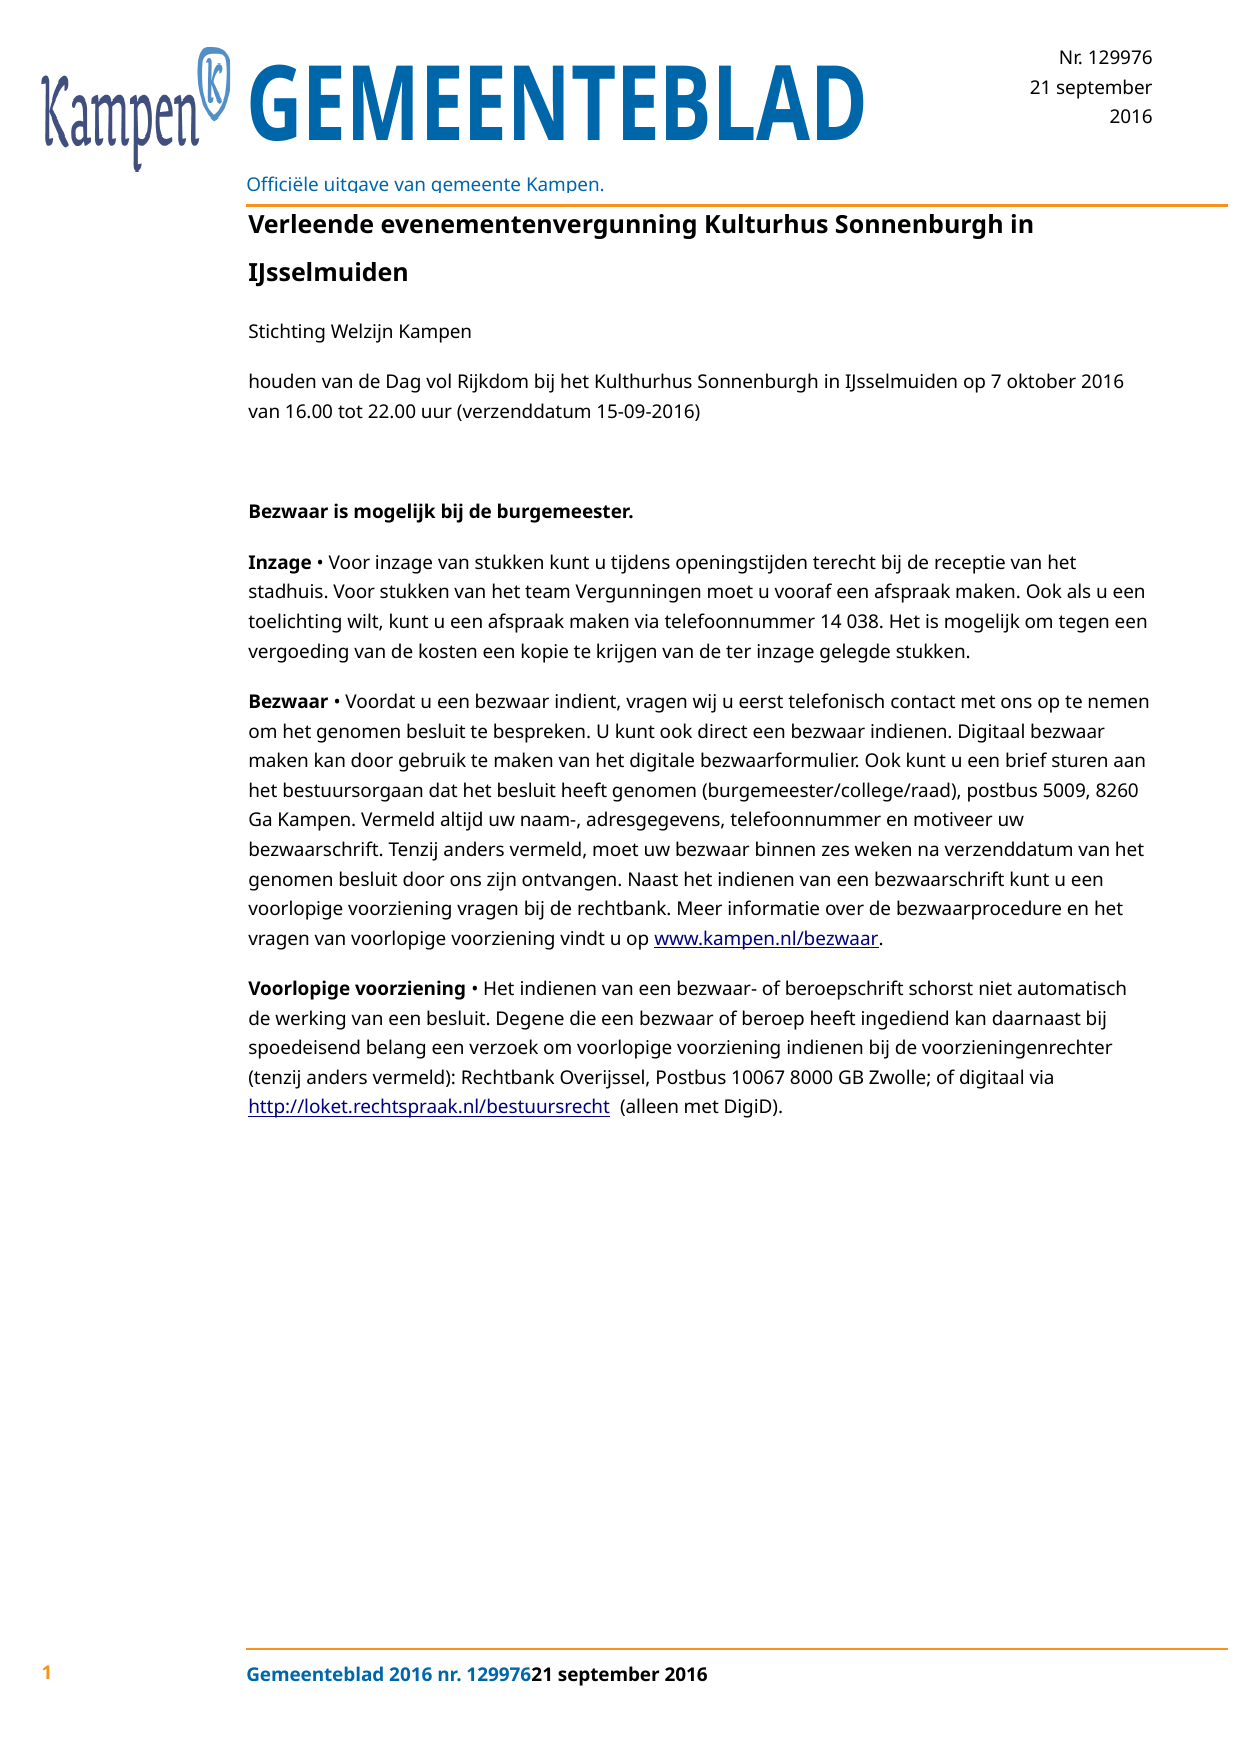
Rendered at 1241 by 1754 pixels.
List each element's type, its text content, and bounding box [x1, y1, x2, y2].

text Stichting Welzijn Kampen [248, 318, 1152, 344]
picture [41, 47, 231, 172]
text Bezwaar • Voordat u een bezwaar indient, vragen wij u eerst telefonisch contact met ons op te nemen om het genomen besluit te bespreken. U kunt ook direct een bezwaar indienen. Digitaal bezwaar maken kan door gebruik te maken van het digitale bezwaarformulier. Ook kunt u een brief sturen aan het bestuursorgaan dat het besluit heeft genomen (burgemeester/college/raad), postbus 5009, 8260 Ga Kampen. Vermeld altijd uw naam-, adresgegevens, telefoonnummer en motiveer uw bezwaarschrift. Tenzij anders vermeld, moet uw bezwaar binnen zes weken na verzenddatum van het genomen besluit door ons zijn ontvangen. Naast het indienen van een bezwaarschrift kunt u een voorlopige voorziening vragen bij de rechtbank. Meer informatie over de bezwaarprocedure en het vragen van voorlopige voorziening vindt u op www.kampen.nl/bezwaar. [248, 688, 1152, 951]
text Verleende evenementenvergunning Kulturhus Sonnenburgh in IJsselmuiden [248, 207, 1152, 288]
text Voorlopige voorziening • Het indienen van een bezwaar- of beroepschrift schorst niet automatisch de werking van een besluit. Degene die een bezwaar of beroep heeft ingediend kan daarnaast bij spoedeisend belang een verzoek om voorlopige voorziening indienen bij de voorzieningenrechter (tenzij anders vermeld): Rechtbank Overijssel, Postbus 10067 8000 GB Zwolle; of digitaal via http://loket.rechtspraak.nl/bestuursrecht (alleen met DigiD). [248, 975, 1152, 1119]
text Inzage • Voor inzage van stukken kunt u tijdens openingstijden terecht bij de receptie van het stadhuis. Voor stukken van het team Vergunningen moet u vooraf een afspraak maken. Ook als u een toelichting wilt, kunt u een afspraak maken via telefoonnummer 14 038. Het is mogelijk om tegen een vergoeding van de kosten een kopie te krijgen van de ter inzage gelegde stukken. [248, 549, 1152, 664]
text Bezwaar is mogelijk bij de burgemeester. [248, 499, 1152, 524]
text houden van de Dag vol Rijkdom bij het Kulthurhus Sonnenburgh in IJsselmuiden op 7 oktober 2016 van 16.00 tot 22.00 uur (verzenddatum 15-09-2016) [248, 368, 1152, 424]
